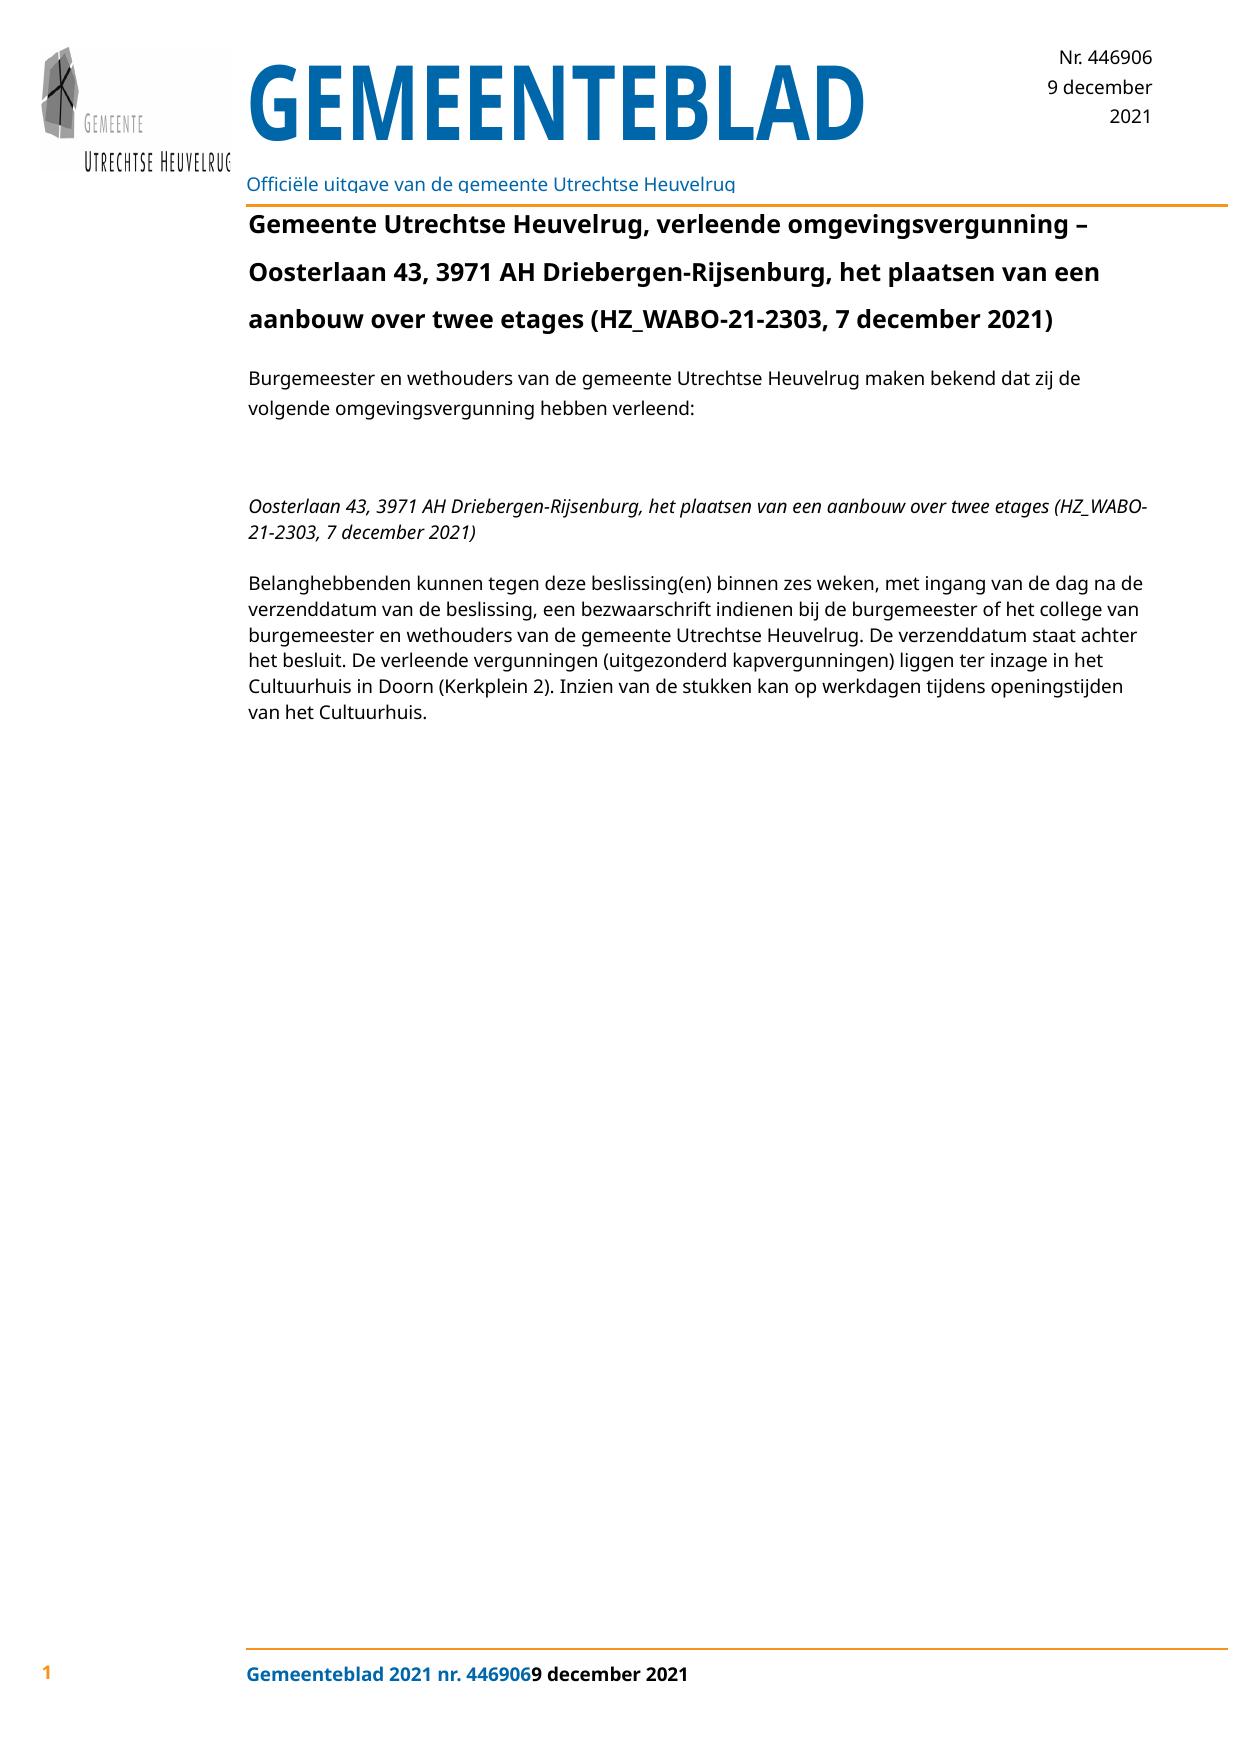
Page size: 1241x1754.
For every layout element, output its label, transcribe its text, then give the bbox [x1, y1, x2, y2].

text Oosterlaan 43, 3971 AH Driebergen-Rijsenburg, het plaatsen van een aanbouw over twee etages (HZ_WABO-21-2303, 7 december 2021) [248, 493, 1152, 545]
text Gemeente Utrechtse Heuvelrug, verleende omgevingsvergunning – Oosterlaan 43, 3971 AH Driebergen-Rijsenburg, het plaatsen van een aanbouw over twee etages (HZ_WABO-21-2303, 7 december 2021) [248, 207, 1152, 336]
picture [41, 47, 231, 172]
text Belanghebbenden kunnen tegen deze beslissing(en) binnen zes weken, met ingang van de dag na de verzenddatum van de beslissing, een bezwaarschrift indienen bij de burgemeester of het college van burgemeester en wethouders van de gemeente Utrechtse Heuvelrug. De verzenddatum staat achter het besluit. De verleende vergunningen (uitgezonderd kapvergunningen) liggen ter inzage in het Cultuurhuis in Doorn (Kerkplein 2). Inzien van de stukken kan op werkdagen tijdens openingstijden van het Cultuurhuis. [248, 571, 1152, 725]
text Burgemeester en wethouders van de gemeente Utrechtse Heuvelrug maken bekend dat zij de volgende omgevingsvergunning hebben verleend: [248, 366, 1152, 421]
